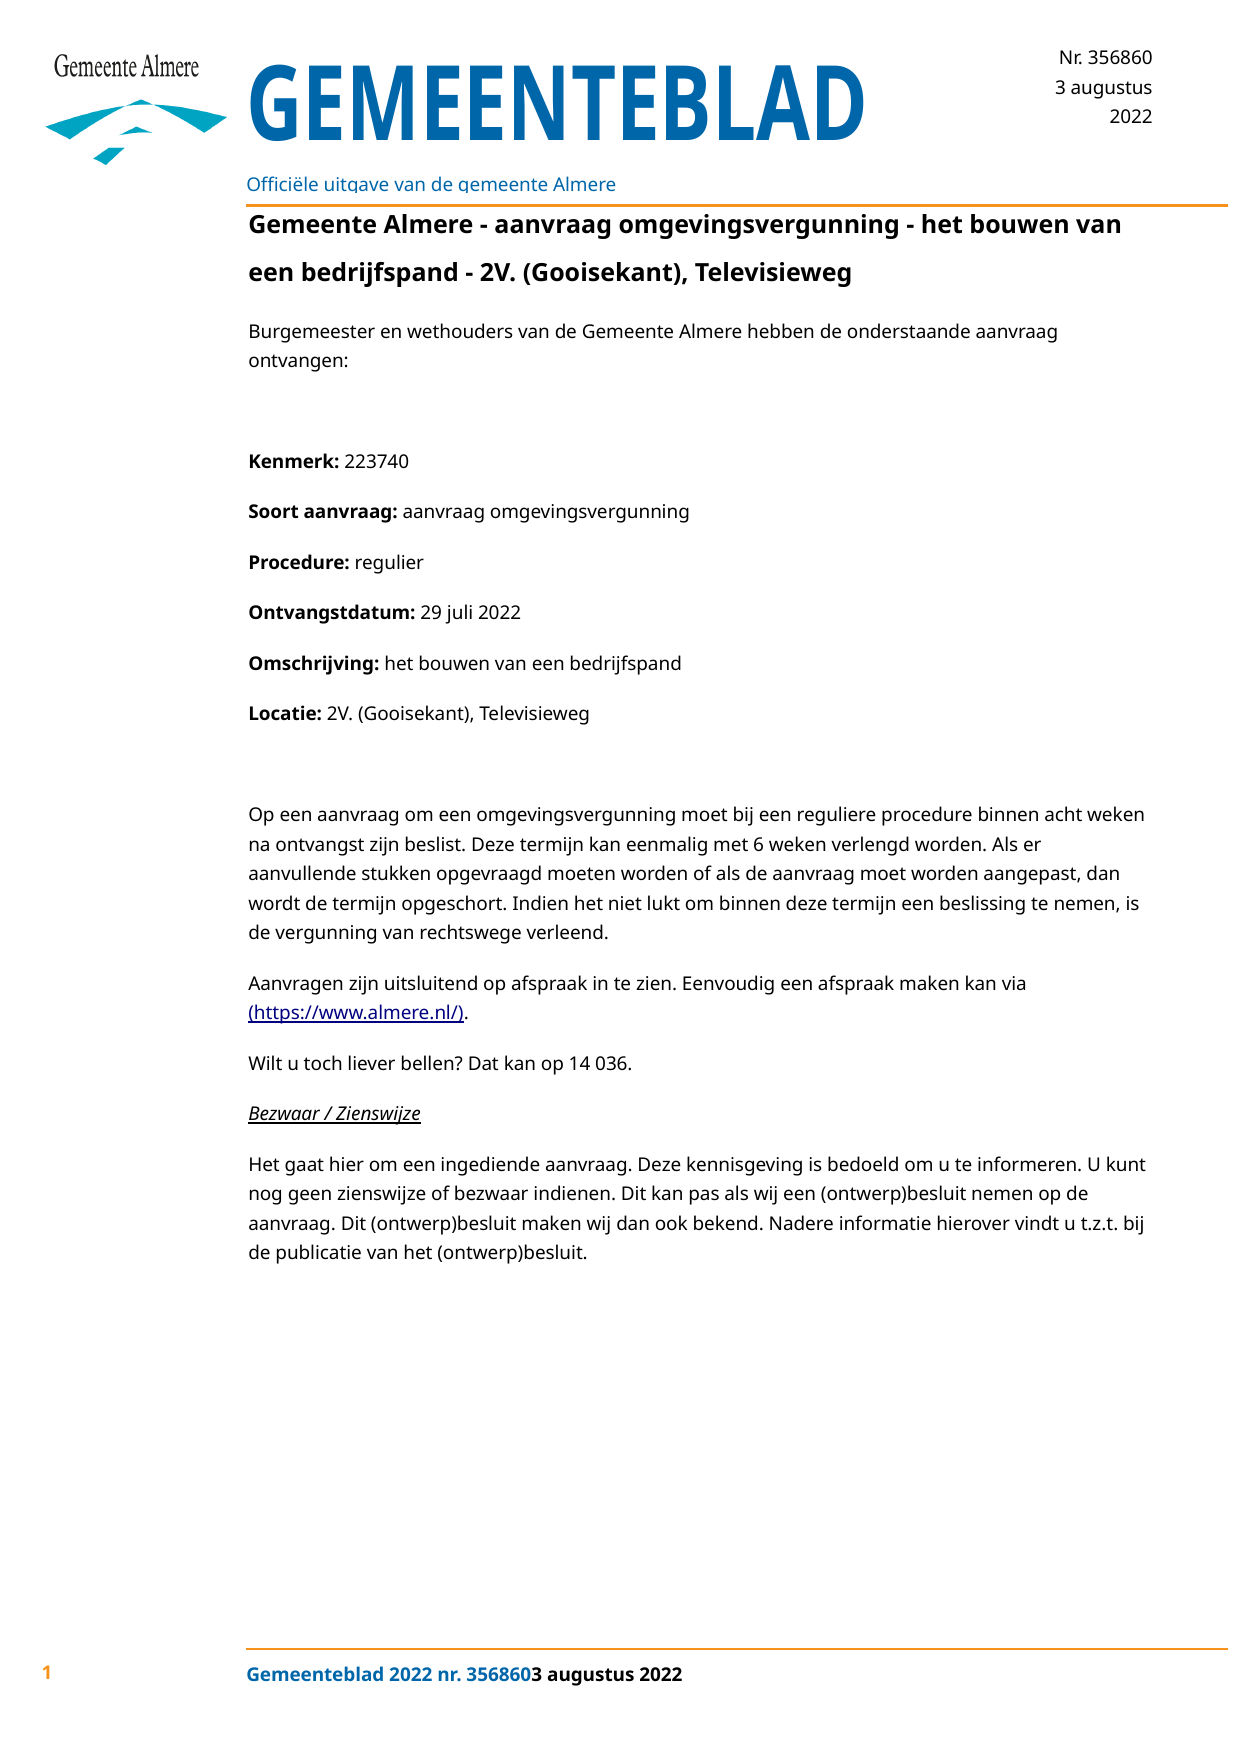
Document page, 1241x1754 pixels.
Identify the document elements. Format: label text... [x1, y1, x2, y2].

text Aanvragen zijn uitsluitend op afspraak in te zien. Eenvoudig een afspraak maken kan via (https://www.almere.nl/). [248, 970, 1152, 1025]
text Soort aanvraag: aanvraag omgevingsvergunning [248, 499, 1152, 524]
text Op een aanvraag om een omgevingsvergunning moet bij een reguliere procedure binnen acht weken na ontvangst zijn beslist. Deze termijn kan eenmalig met 6 weken verlengd worden. Als er aanvullende stukken opgevraagd moeten worden of als de aanvraag moet worden aangepast, dan wordt de termijn opgeschort. Indien het niet lukt om binnen deze termijn een beslissing te nemen, is de vergunning van rechtswege verleend. [248, 801, 1152, 945]
picture [41, 47, 231, 172]
text Omschrijving: het bouwen van een bedrijfspand [248, 650, 1152, 676]
text Ontvangstdatum: 29 juli 2022 [248, 599, 1152, 625]
text Kenmerk: 223740 [248, 448, 1152, 474]
text Bezwaar / Zienswijze [248, 1100, 1152, 1126]
text Gemeente Almere - aanvraag omgevingsvergunning - het bouwen van een bedrijfspand - 2V. (Gooisekant), Televisieweg [248, 207, 1152, 288]
text Wilt u toch liever bellen? Dat kan op 14 036. [248, 1050, 1152, 1076]
text Burgemeester en wethouders van de Gemeente Almere hebben de onderstaande aanvraag ontvangen: [248, 318, 1152, 373]
text Het gaat hier om een ingediende aanvraag. Deze kennisgeving is bedoeld om u te informeren. U kunt nog geen zienswijze of bezwaar indienen. Dit kan pas als wij een (ontwerp)besluit nemen op de aanvraag. Dit (ontwerp)besluit maken wij dan ook bekend. Nadere informatie hierover vindt u t.z.t. bij de publicatie van het (ontwerp)besluit. [248, 1151, 1152, 1265]
text Procedure: regulier [248, 549, 1152, 575]
text Locatie: 2V. (Gooisekant), Televisieweg [248, 700, 1152, 726]
